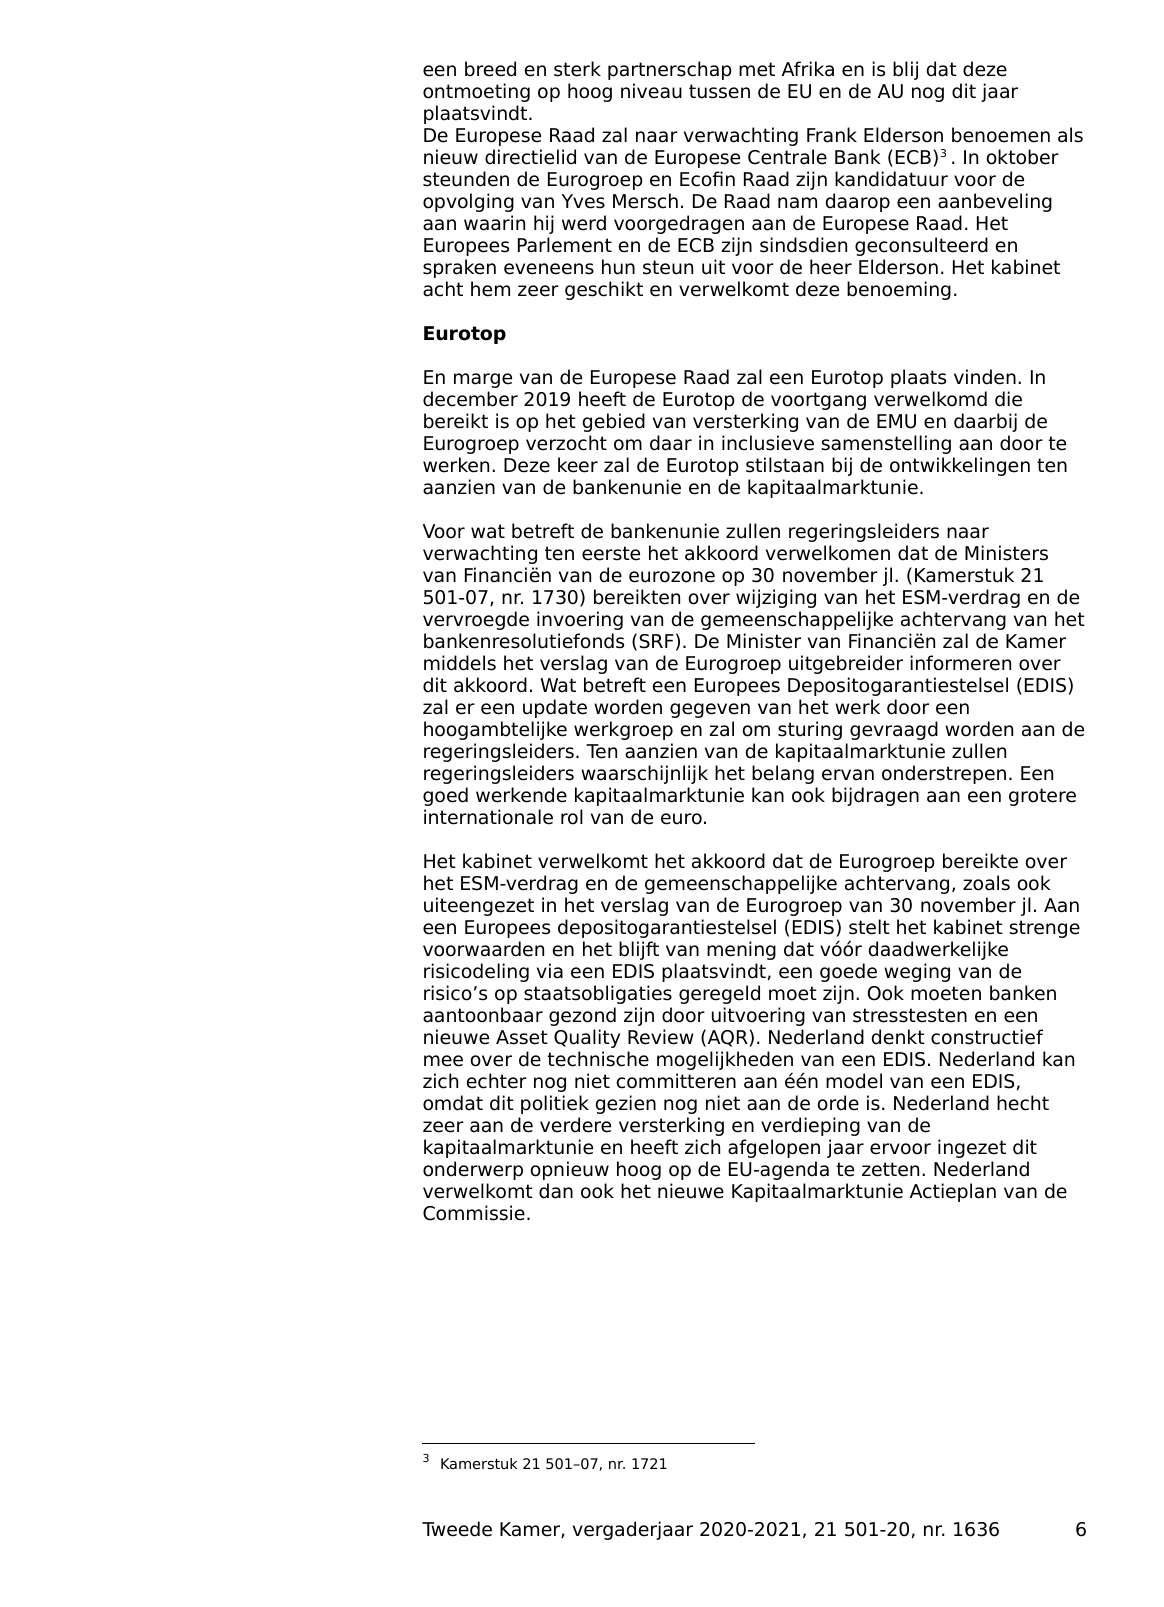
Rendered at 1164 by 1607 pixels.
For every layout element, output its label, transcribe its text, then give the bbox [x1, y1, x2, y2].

text een breed en sterk partnerschap met Afrika en is blij dat deze ontmoeting op hoog niveau tussen de EU en de AU nog dit jaar plaatsvindt. [422, 59, 1087, 125]
text Voor wat betreft de bankenunie zullen regeringsleiders naar verwachting ten eerste het akkoord verwelkomen dat de Ministers van Financiën van de eurozone op 30 november jl. (Kamerstuk 21 501-07, nr. 1730) bereikten over wijziging van het ESM-verdrag en de vervroegde invoering van de gemeenschappelijke achtervang van het bankenresolutiefonds (SRF). De Minister van Financiën zal de Kamer middels het verslag van de Eurogroep uitgebreider informeren over dit akkoord. Wat betreft een Europees Depositogarantiestelsel (EDIS) zal er een update worden gegeven van het werk door een hoogambtelijke werkgroep en zal om sturing gevraagd worden aan de regeringsleiders. Ten aanzien van de kapitaalmarktunie zullen regeringsleiders waarschijnlijk het belang ervan onderstrepen. Een goed werkende kapitaalmarktunie kan ook bijdragen aan een grotere internationale rol van de euro. [422, 521, 1087, 829]
text De Europese Raad zal naar verwachting Frank Elderson benoemen als nieuw directielid van de Europese Centrale Bank (ECB). In oktober steunden de Eurogroep en Ecofin Raad zijn kandidatuur voor de opvolging van Yves Mersch. De Raad nam daarop een aanbeveling aan waarin hij werd voorgedragen aan de Europese Raad. Het Europees Parlement en de ECB zijn sindsdien geconsulteerd en spraken eveneens hun steun uit voor de heer Elderson. Het kabinet acht hem zeer geschikt en verwelkomt deze benoeming. [422, 125, 1087, 301]
text Kamerstuk 21 501–07, nr. 1721 [422, 1452, 1087, 1474]
text Het kabinet verwelkomt het akkoord dat de Eurogroep bereikte over het ESM-verdrag en de gemeenschappelijke achtervang, zoals ook uiteengezet in het verslag van de Eurogroep van 30 november jl. Aan een Europees depositogarantiestelsel (EDIS) stelt het kabinet strenge voorwaarden en het blijft van mening dat vóór daadwerkelijke risicodeling via een EDIS plaatsvindt, een goede weging van de risico’s op staatsobligaties geregeld moet zijn. Ook moeten banken aantoonbaar gezond zijn door uitvoering van stresstesten en een nieuwe Asset Quality Review (AQR). Nederland denkt constructief mee over de technische mogelijkheden van een EDIS. Nederland kan zich echter nog niet committeren aan één model van een EDIS, omdat dit politiek gezien nog niet aan de orde is. Nederland hecht zeer aan de verdere versterking en verdieping van de kapitaalmarktunie en heeft zich afgelopen jaar ervoor ingezet dit onderwerp opnieuw hoog op de EU-agenda te zetten. Nederland verwelkomt dan ook het nieuwe Kapitaalmarktunie Actieplan van de Commissie. [422, 851, 1087, 1225]
subtitle Eurotop [422, 323, 1087, 345]
text En marge van de Europese Raad zal een Eurotop plaats vinden. In december 2019 heeft de Eurotop de voortgang verwelkomd die bereikt is op het gebied van versterking van de EMU en daarbij de Eurogroep verzocht om daar in inclusieve samenstelling aan door te werken. Deze keer zal de Eurotop stilstaan bij de ontwikkelingen ten aanzien van de bankenunie en de kapitaalmarktunie. [422, 367, 1087, 499]
